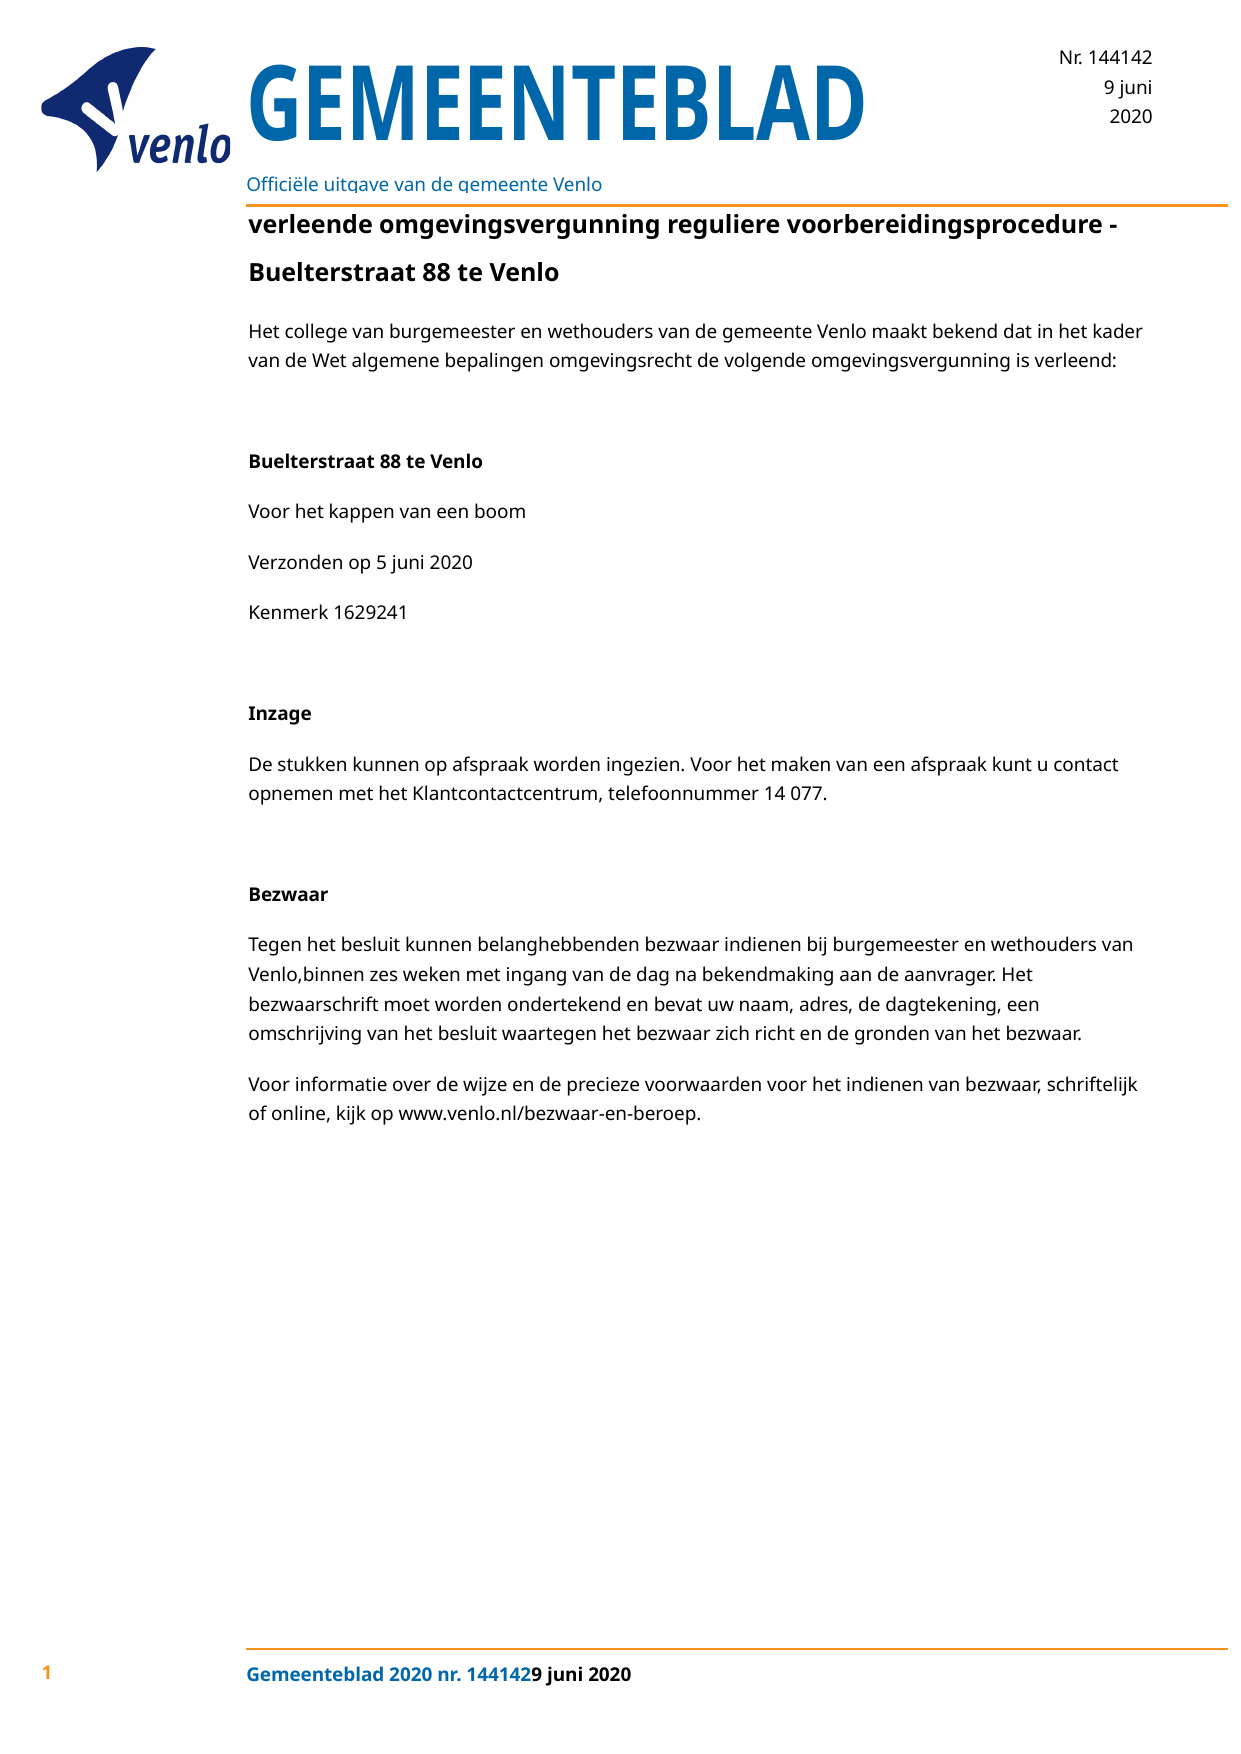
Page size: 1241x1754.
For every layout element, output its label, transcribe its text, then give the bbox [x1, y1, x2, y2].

text Verzonden op 5 juni 2020 [248, 549, 1152, 575]
picture [41, 47, 231, 172]
text De stukken kunnen op afspraak worden ingezien. Voor het maken van een afspraak kunt u contact opnemen met het Klantcontactcentrum, telefoonnummer 14 077. [248, 751, 1152, 806]
text Inzage [248, 700, 1152, 726]
text Tegen het besluit kunnen belanghebbenden bezwaar indienen bij burgemeester en wethouders van Venlo,binnen zes weken met ingang van de dag na bekendmaking aan de aanvrager. Het bezwaarschrift moet worden ondertekend en bevat uw naam, adres, de dagtekening, een omschrijving van het besluit waartegen het bezwaar zich richt en de gronden van het bezwaar. [248, 932, 1152, 1046]
text Voor het kappen van een boom [248, 499, 1152, 524]
text Voor informatie over de wijze en de precieze voorwaarden voor het indienen van bezwaar, schriftelijk of online, kijk op www.venlo.nl/bezwaar-en-beroep. [248, 1071, 1152, 1126]
text Bezwaar [248, 881, 1152, 907]
text Buelterstraat 88 te Venlo [248, 448, 1152, 474]
text Kenmerk 1629241 [248, 599, 1152, 625]
text verleende omgevingsvergunning reguliere voorbereidingsprocedure - Buelterstraat 88 te Venlo [248, 207, 1152, 288]
text Het college van burgemeester en wethouders van de gemeente Venlo maakt bekend dat in het kader van de Wet algemene bepalingen omgevingsrecht de volgende omgevingsvergunning is verleend: [248, 318, 1152, 373]
